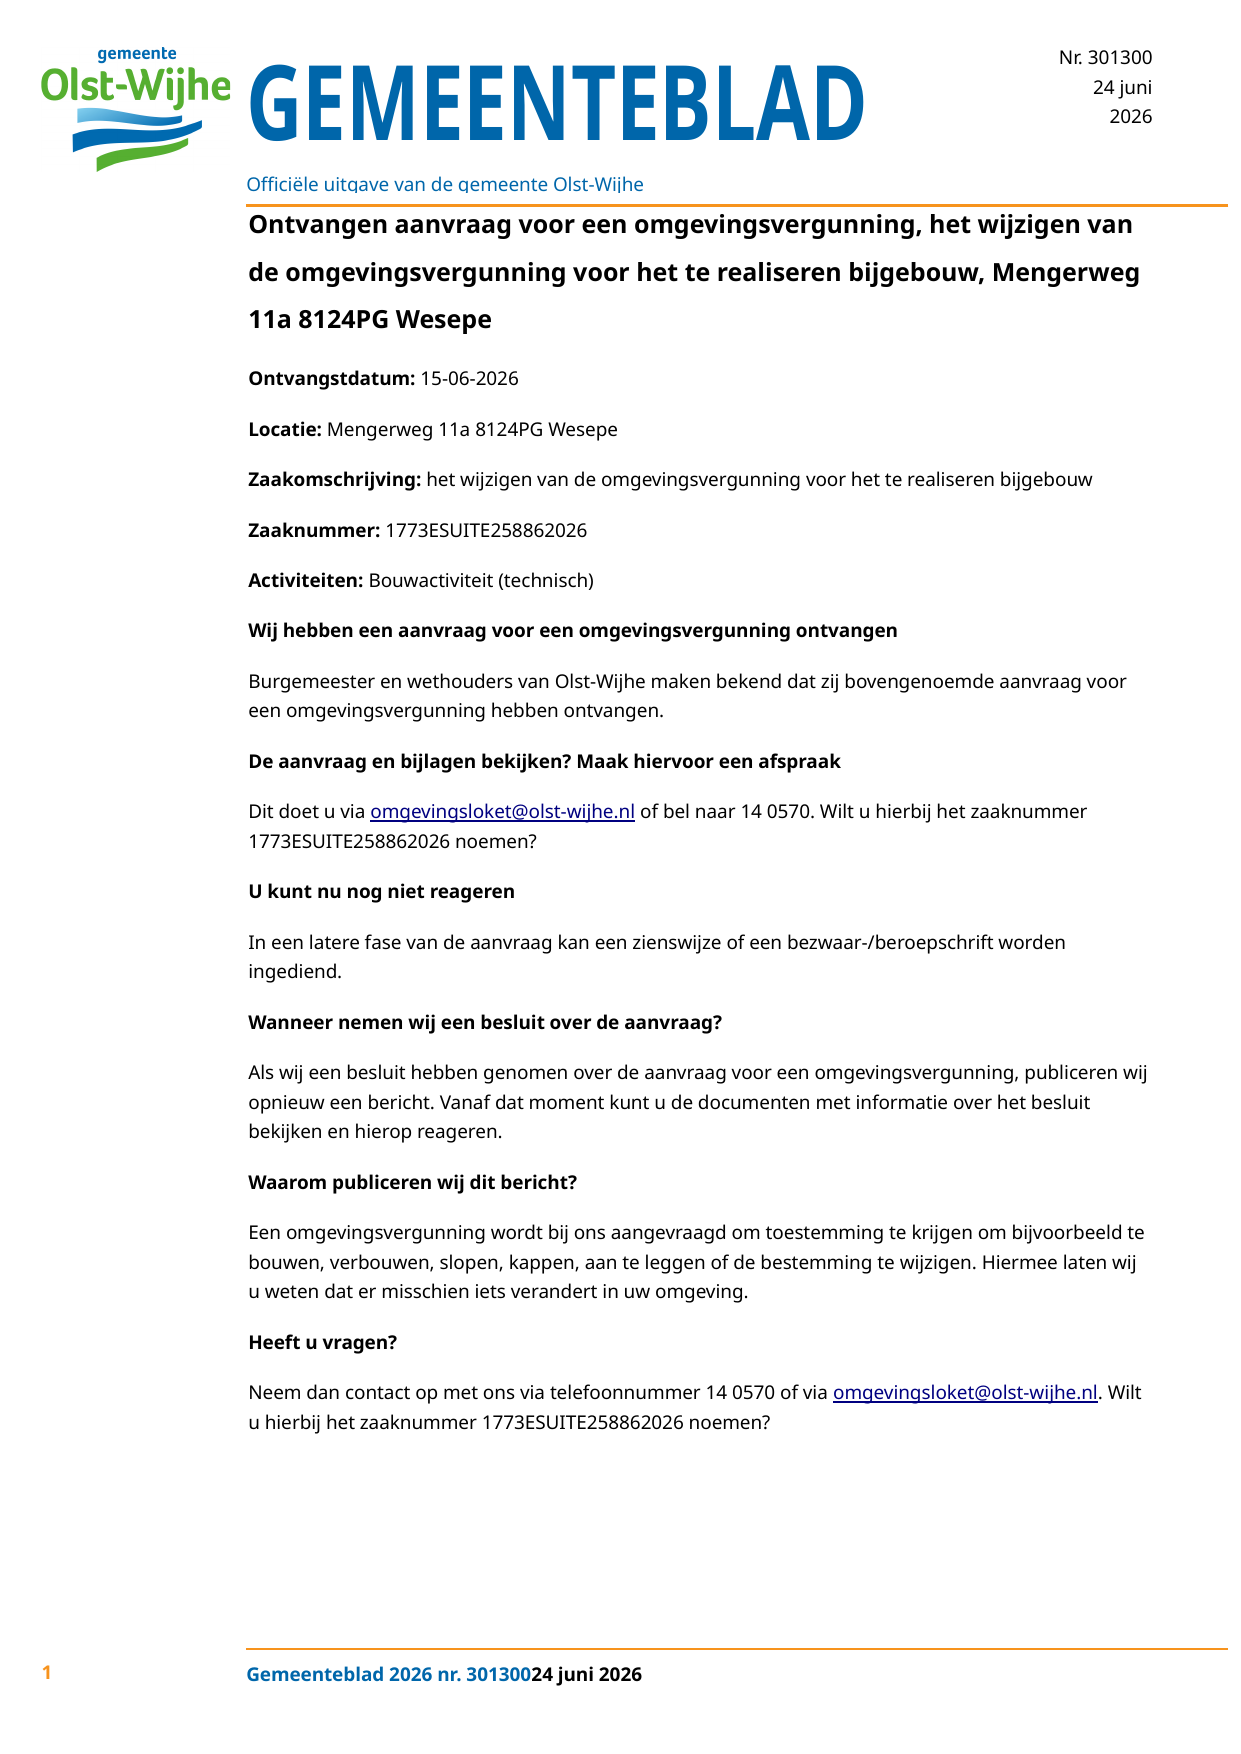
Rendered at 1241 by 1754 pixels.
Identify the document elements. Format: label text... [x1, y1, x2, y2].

picture [41, 47, 231, 172]
text Dit doet u via omgevingsloket@olst-wijhe.nl of bel naar 14 0570. Wilt u hierbij het zaaknummer 1773ESUITE258862026 noemen? [248, 798, 1152, 854]
text Waarom publiceren wij dit bericht? [248, 1169, 1152, 1194]
text Een omgevingsvergunning wordt bij ons aangevraagd om toestemming te krijgen om bijvoorbeeld te bouwen, verbouwen, slopen, kappen, aan te leggen of de bestemming te wijzigen. Hiermee laten wij u weten dat er misschien iets verandert in uw omgeving. [248, 1219, 1152, 1304]
text Ontvangstdatum: 15-06-2026 [248, 366, 1152, 391]
text Wanneer nemen wij een besluit over de aanvraag? [248, 1009, 1152, 1034]
text Burgemeester en wethouders van Olst-Wijhe maken bekend dat zij bovengenoemde aanvraag voor een omgevingsvergunning hebben ontvangen. [248, 668, 1152, 723]
text Zaakomschrijving: het wijzigen van de omgevingsvergunning voor het te realiseren bijgebouw [248, 466, 1152, 492]
text Heeft u vragen? [248, 1329, 1152, 1354]
text Als wij een besluit hebben genomen over de aanvraag voor een omgevingsvergunning, publiceren wij opnieuw een bericht. Vanaf dat moment kunt u de documenten met informatie over het besluit bekijken en hierop reageren. [248, 1059, 1152, 1144]
text De aanvraag en bijlagen bekijken? Maak hiervoor een afspraak [248, 748, 1152, 774]
text U kunt nu nog niet reageren [248, 878, 1152, 904]
text Locatie: Mengerweg 11a 8124PG Wesepe [248, 416, 1152, 442]
text Wij hebben een aanvraag voor een omgevingsvergunning ontvangen [248, 618, 1152, 643]
text Activiteiten: Bouwactiviteit (technisch) [248, 567, 1152, 593]
text In een latere fase van de aanvraag kan een zienswijze of een bezwaar-/beroepschrift worden ingediend. [248, 929, 1152, 984]
text Neem dan contact op met ons via telefoonnummer 14 0570 of via omgevingsloket@olst-wijhe.nl. Wilt u hierbij het zaaknummer 1773ESUITE258862026 noemen? [248, 1379, 1152, 1434]
text Zaaknummer: 1773ESUITE258862026 [248, 517, 1152, 542]
text Ontvangen aanvraag voor een omgevingsvergunning, het wijzigen van de omgevingsvergunning voor het te realiseren bijgebouw, Mengerweg 11a 8124PG Wesepe [248, 207, 1152, 336]
